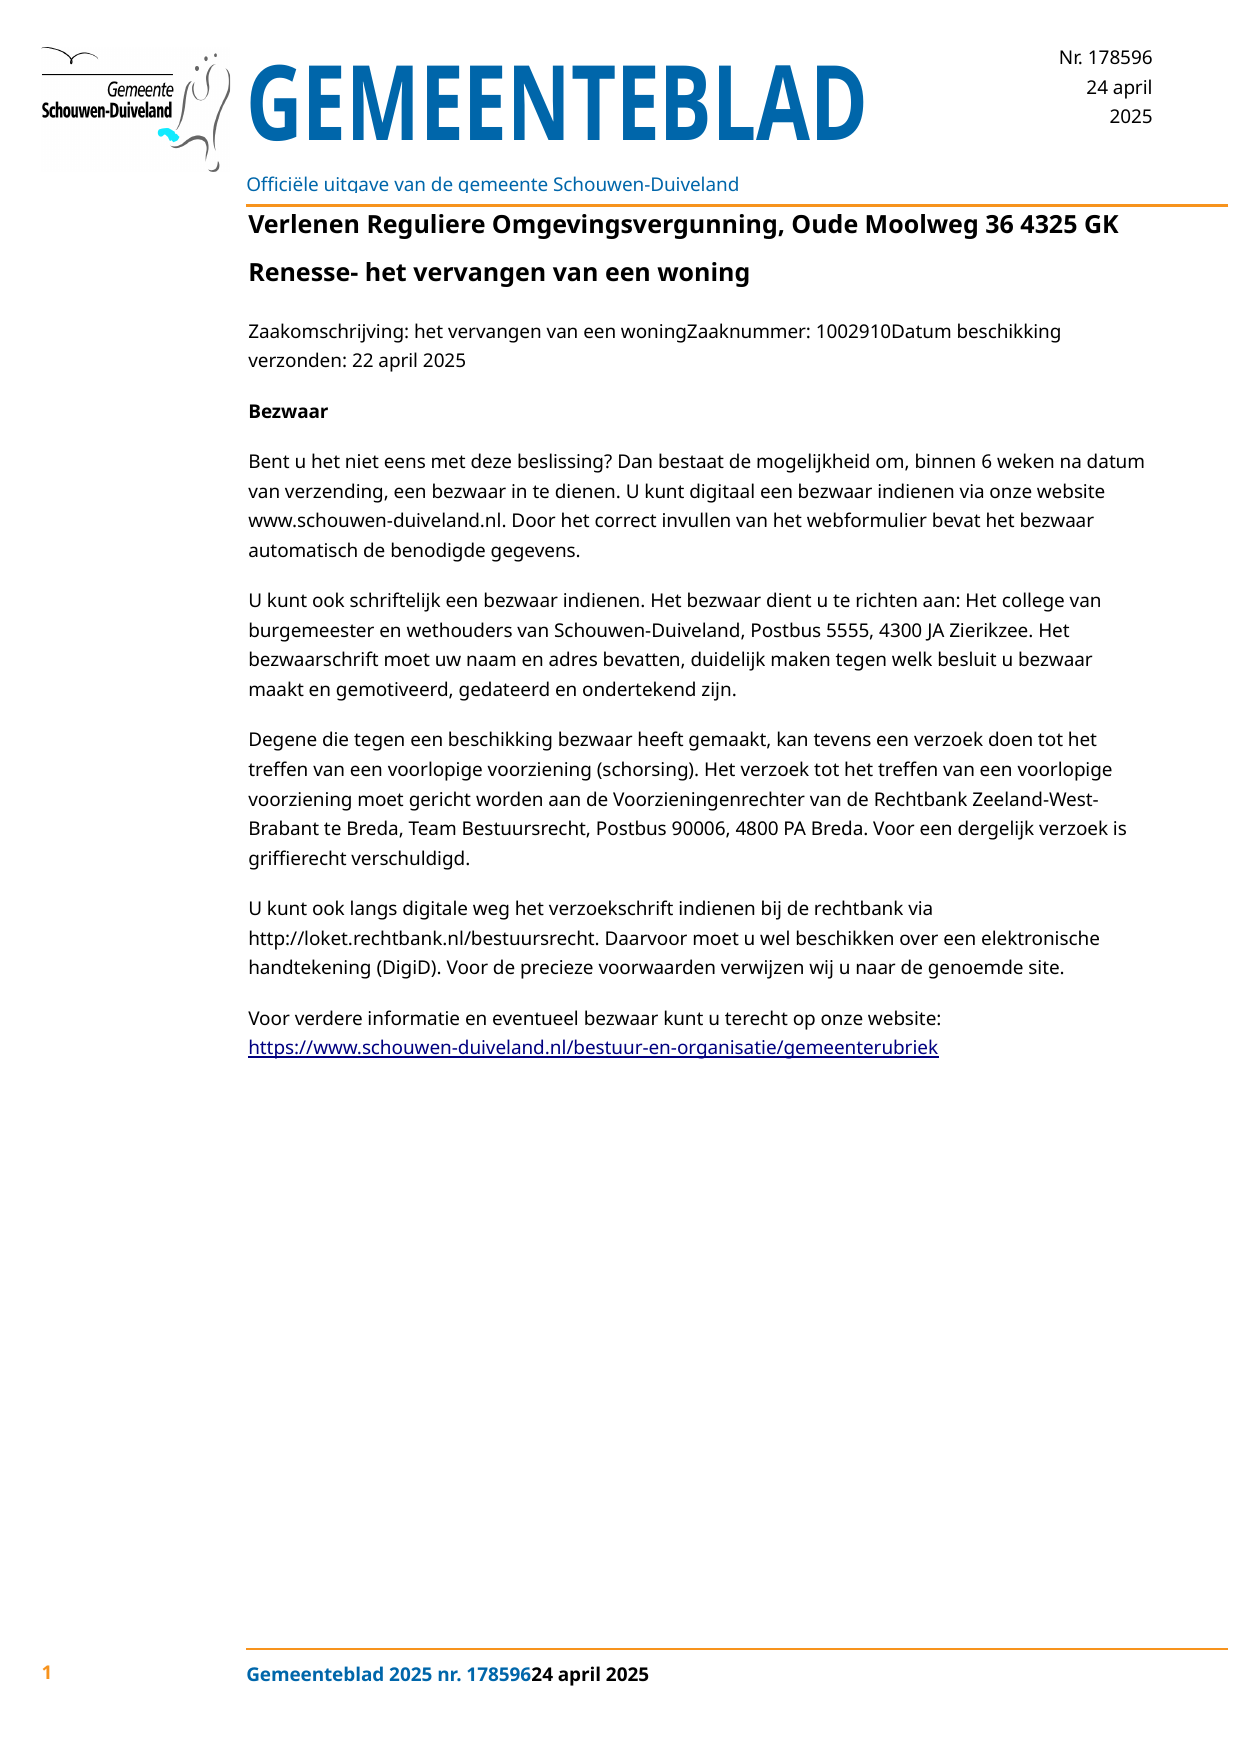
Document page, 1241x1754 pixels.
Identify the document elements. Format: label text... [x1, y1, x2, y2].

text Voor verdere informatie en eventueel bezwaar kunt u terecht op onze website: https://www.schouwen-duiveland.nl/bestuur-en-organisatie/gemeenterubriek [248, 1005, 1152, 1060]
text Verlenen Reguliere Omgevingsvergunning, Oude Moolweg 36 4325 GK Renesse- het vervangen van een woning [248, 207, 1152, 288]
text U kunt ook langs digitale weg het verzoekschrift indienen bij de rechtbank via http://loket.rechtbank.nl/bestuursrecht. Daarvoor moet u wel beschikken over een elektronische handtekening (DigiD). Voor de precieze voorwaarden verwijzen wij u naar de genoemde site. [248, 895, 1152, 980]
picture [41, 47, 231, 172]
text U kunt ook schriftelijk een bezwaar indienen. Het bezwaar dient u te richten aan: Het college van burgemeester en wethouders van Schouwen-Duiveland, Postbus 5555, 4300 JA Zierikzee. Het bezwaarschrift moet uw naam en adres bevatten, duidelijk maken tegen welk besluit u bezwaar maakt en gemotiveerd, gedateerd en ondertekend zijn. [248, 587, 1152, 702]
text Bent u het niet eens met deze beslissing? Dan bestaat de mogelijkheid om, binnen 6 weken na datum van verzending, een bezwaar in te dienen. U kunt digitaal een bezwaar indienen via onze website www.schouwen-duiveland.nl. Door het correct invullen van het webformulier bevat het bezwaar automatisch de benodigde gegevens. [248, 448, 1152, 563]
text Zaakomschrijving: het vervangen van een woningZaaknummer: 1002910Datum beschikking verzonden: 22 april 2025 [248, 318, 1152, 373]
text Degene die tegen een beschikking bezwaar heeft gemaakt, kan tevens een verzoek doen tot het treffen van een voorlopige voorziening (schorsing). Het verzoek tot het treffen van een voorlopige voorziening moet gericht worden aan de Voorzieningenrechter van de Rechtbank Zeeland-West-Brabant te Breda, Team Bestuursrecht, Postbus 90006, 4800 PA Breda. Voor een dergelijk verzoek is griffierecht verschuldigd. [248, 727, 1152, 871]
text Bezwaar [248, 398, 1152, 424]
